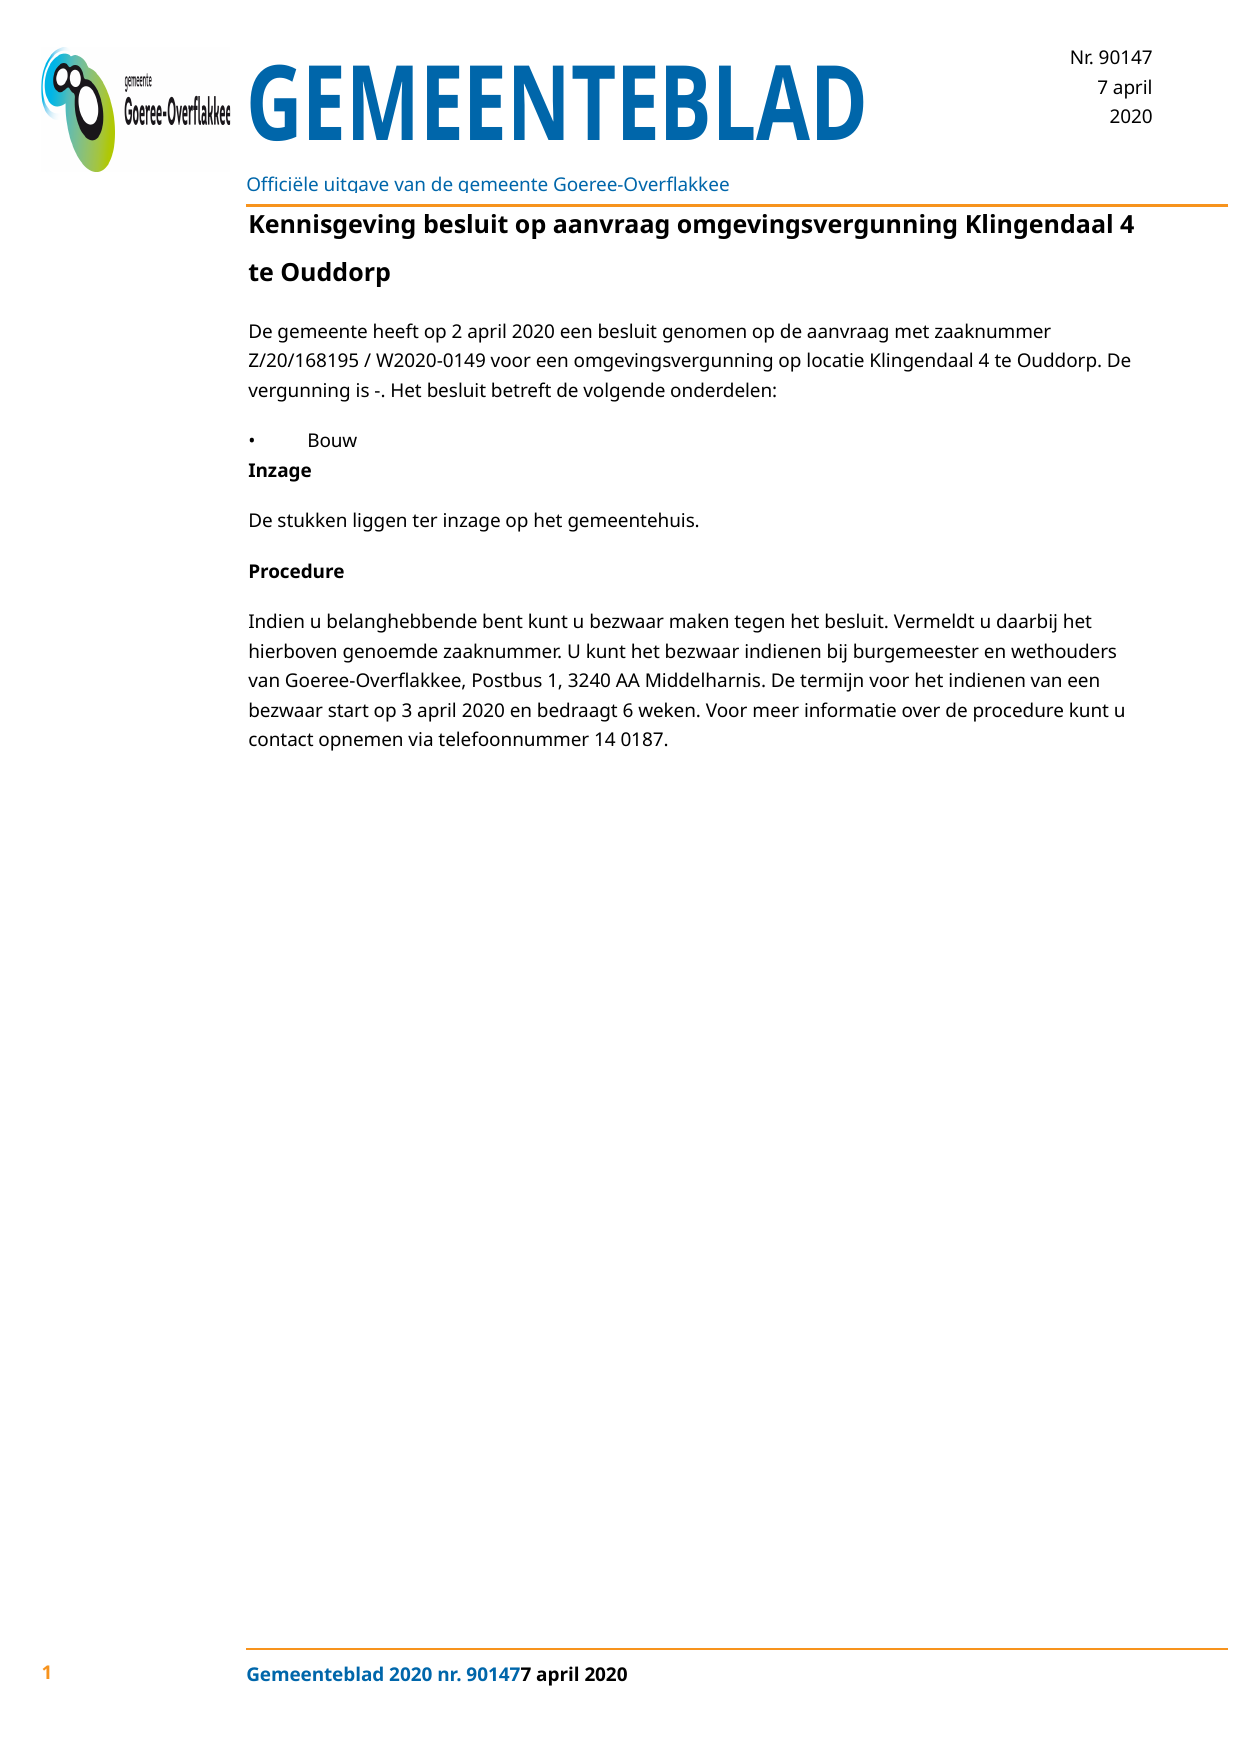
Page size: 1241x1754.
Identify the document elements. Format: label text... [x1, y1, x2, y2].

text Kennisgeving besluit op aanvraag omgevingsvergunning Klingendaal 4 te Ouddorp [248, 207, 1152, 288]
list Bouw [248, 427, 1152, 453]
text De gemeente heeft op 2 april 2020 een besluit genomen op de aanvraag met zaaknummer Z/20/168195 / W2020-0149 voor een omgevingsvergunning op locatie Klingendaal 4 te Ouddorp. De vergunning is -. Het besluit betreft de volgende onderdelen: [248, 318, 1152, 403]
text Indien u belanghebbende bent kunt u bezwaar maken tegen het besluit. Vermeldt u daarbij het hierboven genoemde zaaknummer. U kunt het bezwaar indienen bij burgemeester en wethouders van Goeree-Overflakkee, Postbus 1, 3240 AA Middelharnis. De termijn voor het indienen van een bezwaar start op 3 april 2020 en bedraagt 6 weken. Voor meer informatie over de procedure kunt u contact opnemen via telefoonnummer 14 0187. [248, 608, 1152, 752]
text Inzage [248, 457, 1152, 483]
text Procedure [248, 558, 1152, 584]
picture [41, 47, 231, 172]
text De stukken liggen ter inzage op het gemeentehuis. [248, 507, 1152, 533]
